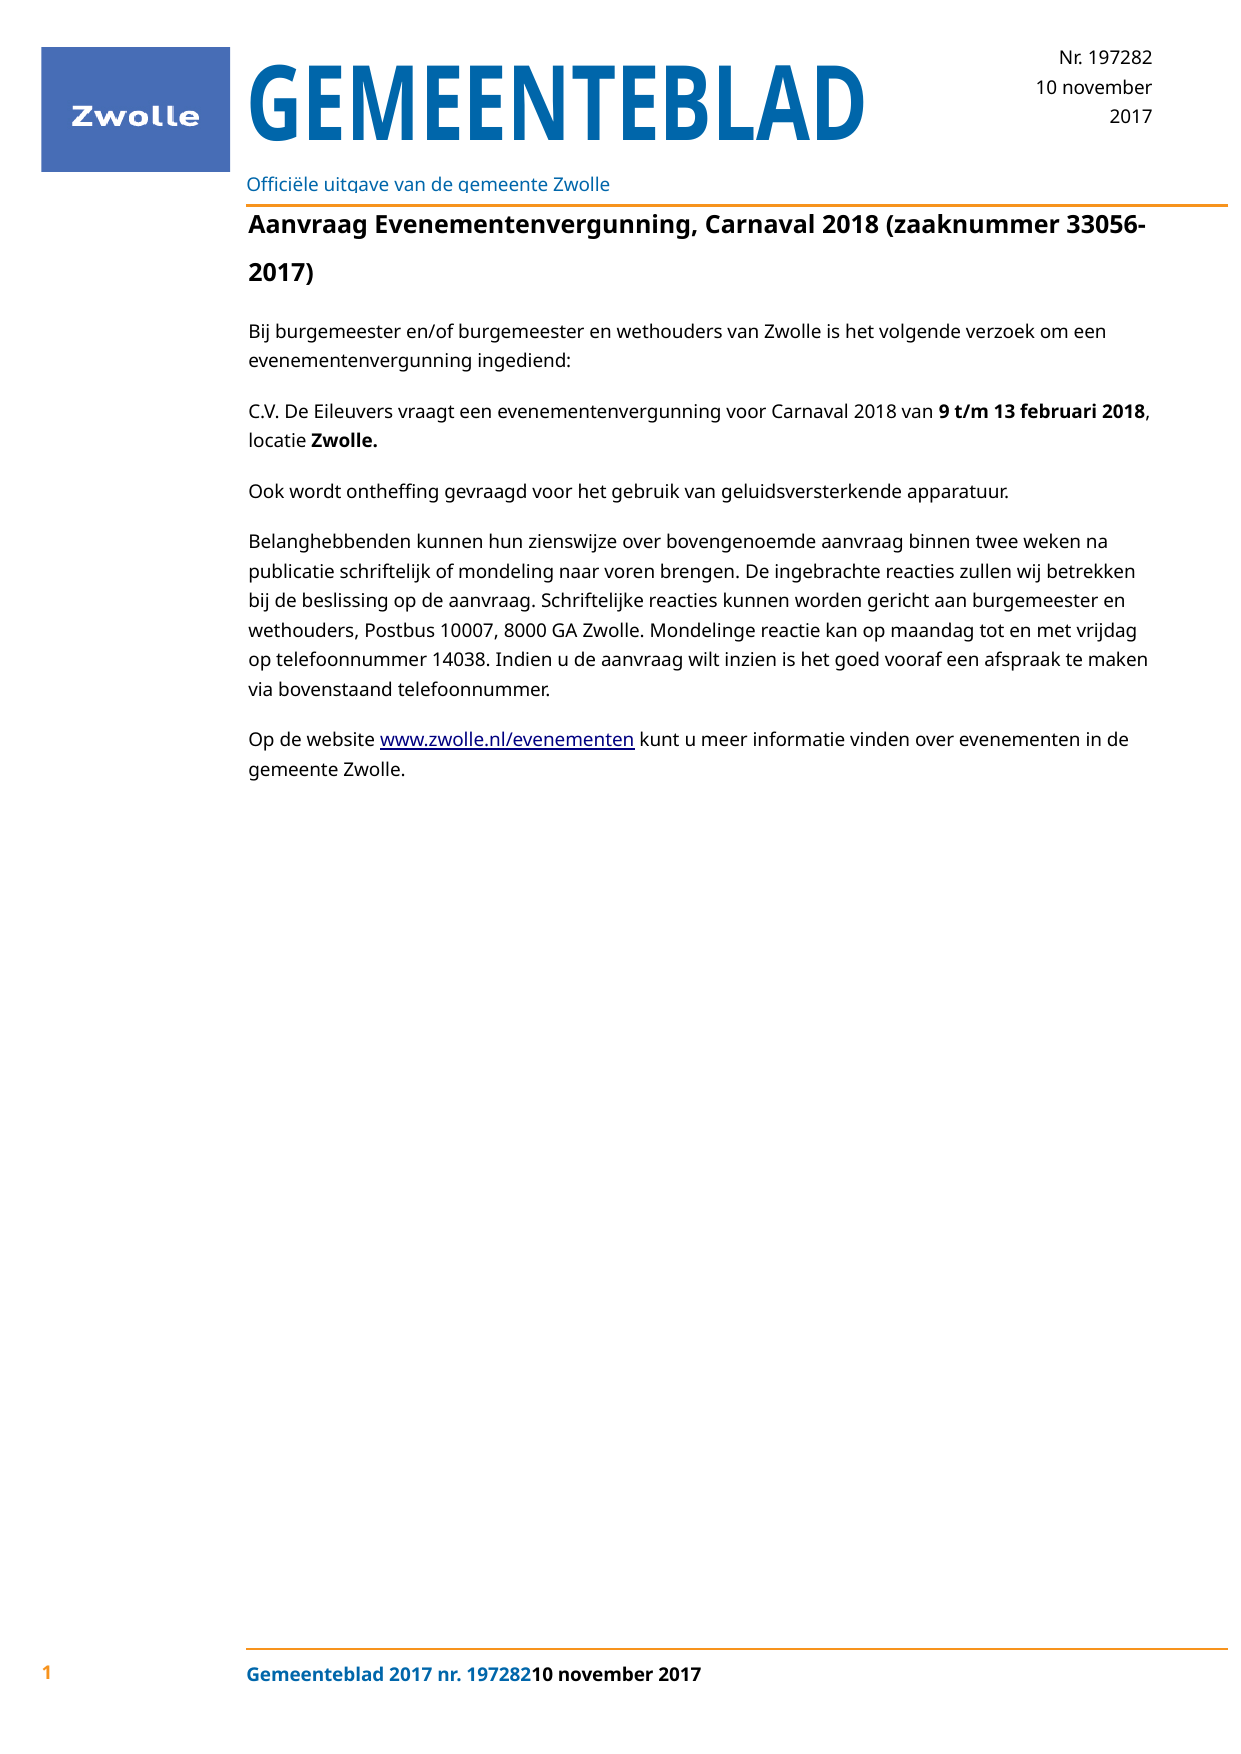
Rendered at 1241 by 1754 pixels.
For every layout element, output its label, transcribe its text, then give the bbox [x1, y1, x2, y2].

text Op de website www.zwolle.nl/evenementen kunt u meer informatie vinden over evenementen in de gemeente Zwolle. [248, 727, 1152, 782]
text Ook wordt ontheffing gevraagd voor het gebruik van geluidsversterkende apparatuur. [248, 478, 1152, 504]
text Bij burgemeester en/of burgemeester en wethouders van Zwolle is het volgende verzoek om een evenementenvergunning ingediend: [248, 318, 1152, 373]
text C.V. De Eileuvers vraagt een evenementenvergunning voor Carnaval 2018 van 9 t/m 13 februari 2018, locatie Zwolle. [248, 398, 1152, 453]
text Aanvraag Evenementenvergunning, Carnaval 2018 (zaaknummer 33056-2017) [248, 207, 1152, 288]
text Belanghebbenden kunnen hun zienswijze over bovengenoemde aanvraag binnen twee weken na publicatie schriftelijk of mondeling naar voren brengen. De ingebrachte reacties zullen wij betrekken bij de beslissing op de aanvraag. Schriftelijke reacties kunnen worden gericht aan burgemeester en wethouders, Postbus 10007, 8000 GA Zwolle. Mondelinge reactie kan op maandag tot en met vrijdag op telefoonnummer 14038. Indien u de aanvraag wilt inzien is het goed vooraf een afspraak te maken via bovenstaand telefoonnummer. [248, 528, 1152, 702]
picture [41, 47, 231, 172]
